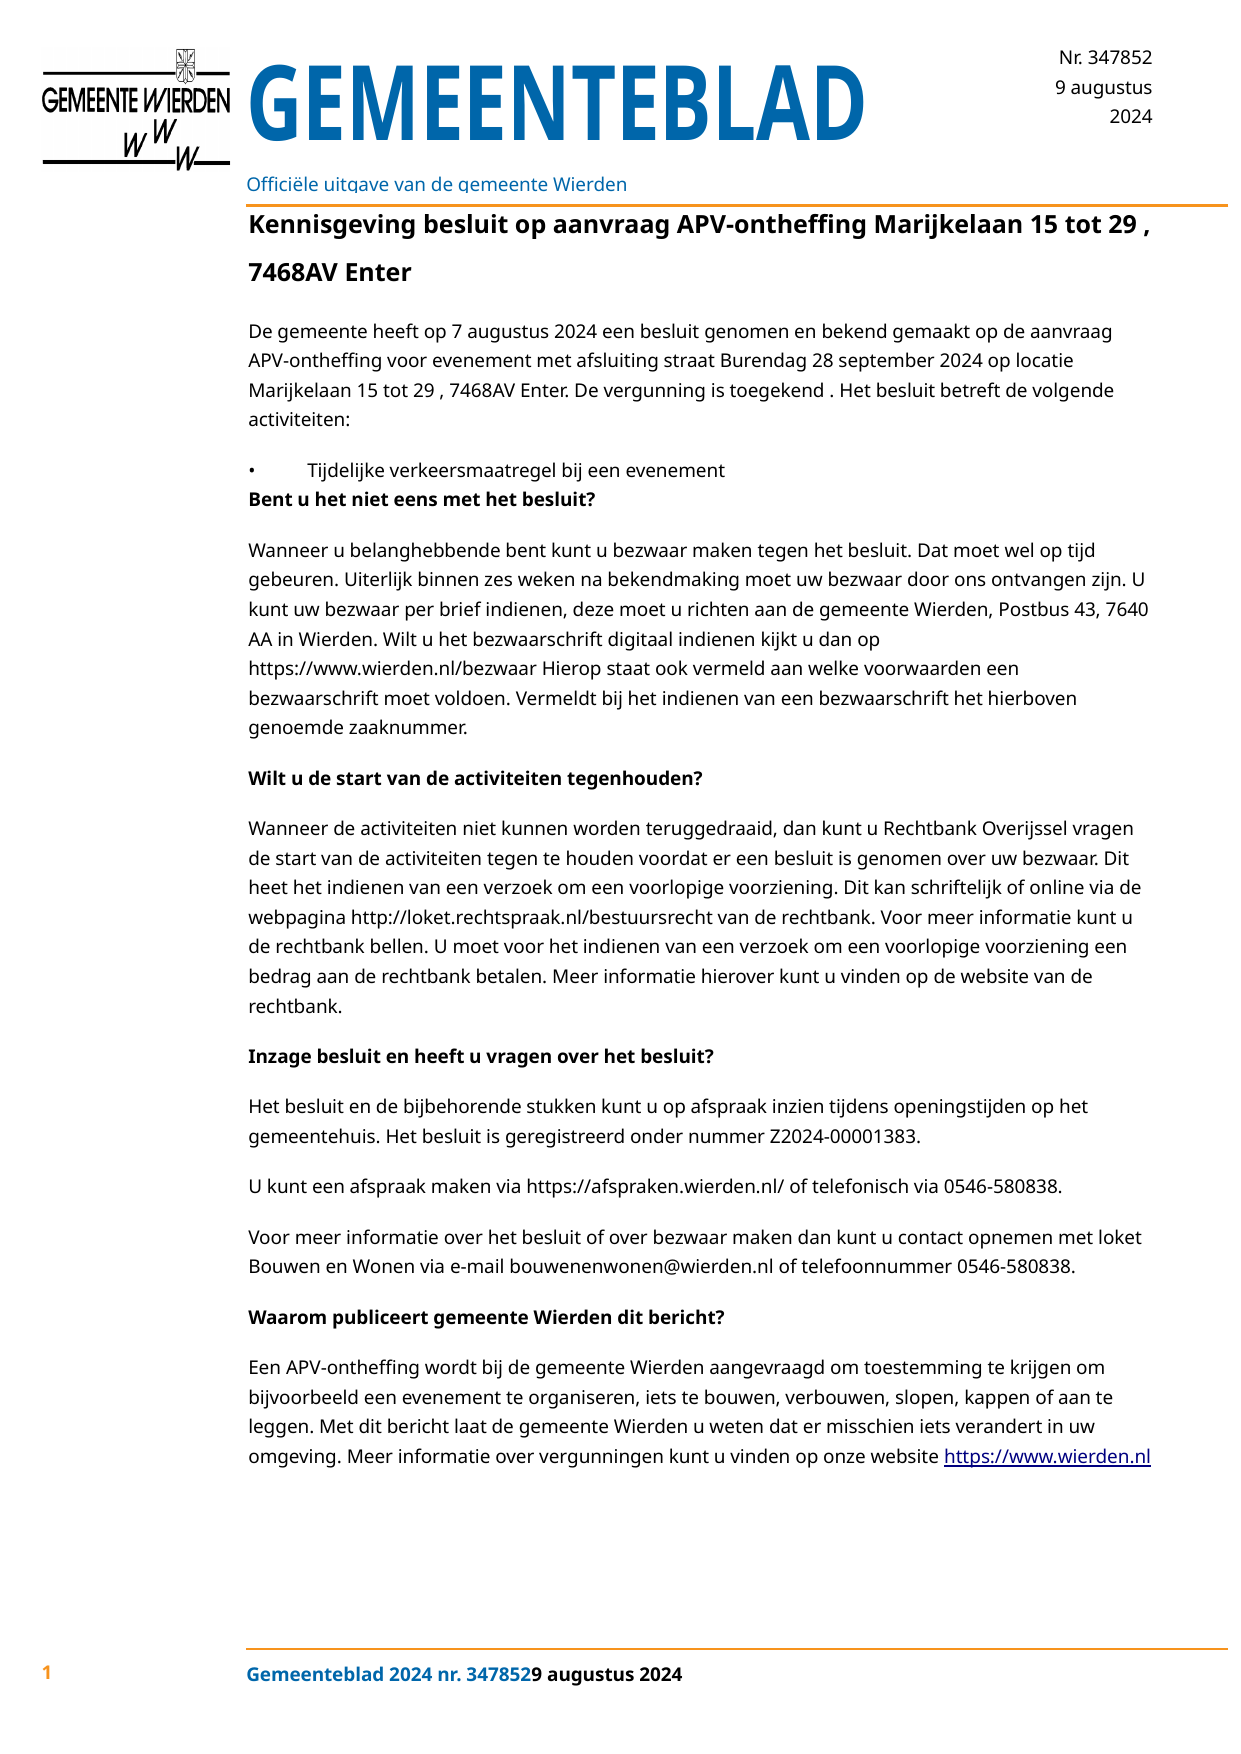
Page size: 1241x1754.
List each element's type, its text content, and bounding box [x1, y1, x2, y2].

text Waarom publiceert gemeente Wierden dit bericht? [248, 1304, 1152, 1330]
text Inzage besluit en heeft u vragen over het besluit? [248, 1043, 1152, 1069]
picture [41, 47, 231, 172]
text Het besluit en de bijbehorende stukken kunt u op afspraak inzien tijdens openingstijden op het gemeentehuis. Het besluit is geregistreerd onder nummer Z2024-00001383. [248, 1094, 1152, 1149]
text De gemeente heeft op 7 augustus 2024 een besluit genomen en bekend gemaakt op de aanvraag APV-ontheffing voor evenement met afsluiting straat Burendag 28 september 2024 op locatie Marijkelaan 15 tot 29 , 7468AV Enter. De vergunning is toegekend . Het besluit betreft de volgende activiteiten: [248, 318, 1152, 432]
list Tijdelijke verkeersmaatregel bij een evenement [248, 457, 1152, 483]
text Wanneer u belanghebbende bent kunt u bezwaar maken tegen het besluit. Dat moet wel op tijd gebeuren. Uiterlijk binnen zes weken na bekendmaking moet uw bezwaar door ons ontvangen zijn. U kunt uw bezwaar per brief indienen, deze moet u richten aan de gemeente Wierden, Postbus 43, 7640 AA in Wierden. Wilt u het bezwaarschrift digitaal indienen kijkt u dan op https://www.wierden.nl/bezwaar Hierop staat ook vermeld aan welke voorwaarden een bezwaarschrift moet voldoen. Vermeldt bij het indienen van een bezwaarschrift het hierboven genoemde zaaknummer. [248, 537, 1152, 740]
text Wilt u de start van de activiteiten tegenhouden? [248, 765, 1152, 791]
text U kunt een afspraak maken via https://afspraken.wierden.nl/ of telefonisch via 0546-580838. [248, 1174, 1152, 1199]
text Bent u het niet eens met het besluit? [248, 487, 1152, 512]
text Voor meer informatie over het besluit of over bezwaar maken dan kunt u contact opnemen met loket Bouwen en Wonen via e-mail bouwenenwonen@wierden.nl of telefoonnummer 0546-580838. [248, 1224, 1152, 1279]
text Wanneer de activiteiten niet kunnen worden teruggedraaid, dan kunt u Rechtbank Overijssel vragen de start van de activiteiten tegen te houden voordat er een besluit is genomen over uw bezwaar. Dit heet het indienen van een verzoek om een voorlopige voorziening. Dit kan schriftelijk of online via de webpagina http://loket.rechtspraak.nl/bestuursrecht van de rechtbank. Voor meer informatie kunt u de rechtbank bellen. U moet voor het indienen van een verzoek om een voorlopige voorziening een bedrag aan de rechtbank betalen. Meer informatie hierover kunt u vinden op de website van de rechtbank. [248, 815, 1152, 1019]
text Een APV-ontheffing wordt bij de gemeente Wierden aangevraagd om toestemming te krijgen om bijvoorbeeld een evenement te organiseren, iets te bouwen, verbouwen, slopen, kappen of aan te leggen. Met dit bericht laat de gemeente Wierden u weten dat er misschien iets verandert in uw omgeving. Meer informatie over vergunningen kunt u vinden op onze website https://www.wierden.nl [248, 1354, 1152, 1469]
text Kennisgeving besluit op aanvraag APV-ontheffing Marijkelaan 15 tot 29 , 7468AV Enter [248, 207, 1152, 288]
